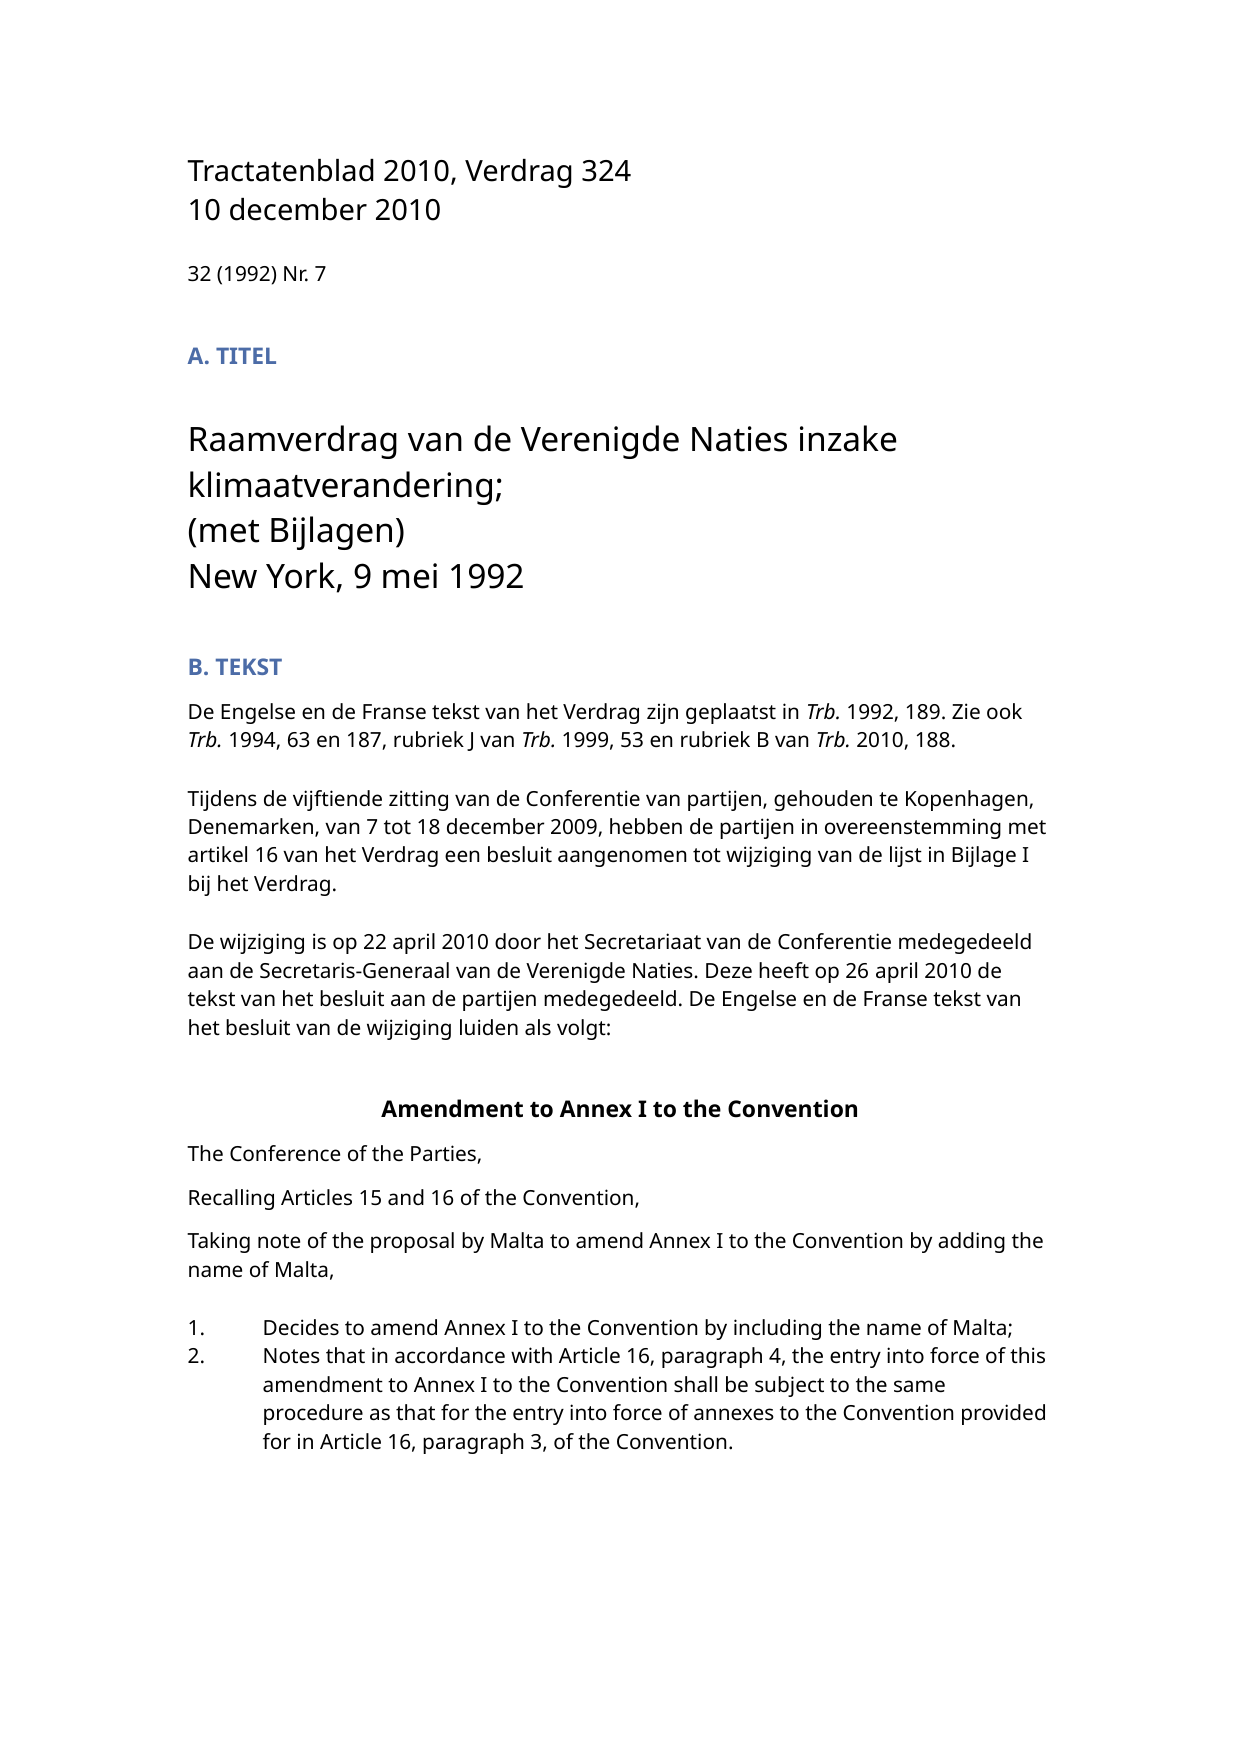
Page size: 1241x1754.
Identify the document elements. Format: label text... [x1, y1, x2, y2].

text Tractatenblad 2010, Verdrag 324 [187, 150, 1053, 190]
text (met Bijlagen) [187, 507, 1053, 553]
text Raamverdrag van de Verenigde Naties inzake klimaatverandering; [187, 416, 1053, 507]
text De Engelse en de Franse tekst van het Verdrag zijn geplaatst in Trb. 1992, 189. Zie ook Trb. 1994, 63 en 187, rubriek J van Trb. 1999, 53 en rubriek B van Trb. 2010, 188. [187, 697, 1053, 754]
text Tijdens de vijftiende zitting van de Conferentie van partijen, gehouden te Kopenhagen, Denemarken, van 7 tot 18 december 2009, hebben de partijen in overeenstemming met artikel 16 van het Verdrag een besluit aangenomen tot wijziging van de lijst in Bijlage I bij het Verdrag. [187, 784, 1053, 897]
list Decides to amend Annex I to the Convention by including the name of Malta; [187, 1313, 1053, 1342]
list Notes that in accordance with Article 16, paragraph 4, the entry into force of this amendment to Annex I to the Convention shall be subject to the same procedure as that for the entry into force of annexes to the Convention provided for in Article 16, paragraph 3, of the Convention. [187, 1342, 1053, 1455]
text 32 (1992) Nr. 7 [187, 259, 1053, 287]
subtitle B. TEKST [187, 651, 1053, 682]
text New York, 9 mei 1992 [187, 553, 1053, 598]
text De wijziging is op 22 april 2010 door het Secretariaat van de Conferentie medegedeeld aan de Secretaris-Generaal van de Verenigde Naties. Deze heeft op 26 april 2010 de tekst van het besluit aan de partijen medegedeeld. De Engelse en de Franse tekst van het besluit van de wijziging luiden als volgt: [187, 927, 1053, 1041]
text The Conference of the Parties, [187, 1139, 1053, 1168]
subtitle A. TITEL [187, 340, 1053, 371]
text Recalling Articles 15 and 16 of the Convention, [187, 1183, 1053, 1211]
subtitle Amendment to Annex I to the Convention [187, 1093, 1053, 1124]
text 10 december 2010 [187, 190, 1053, 229]
text Taking note of the proposal by Malta to amend Annex I to the Convention by adding the name of Malta, [187, 1226, 1053, 1283]
